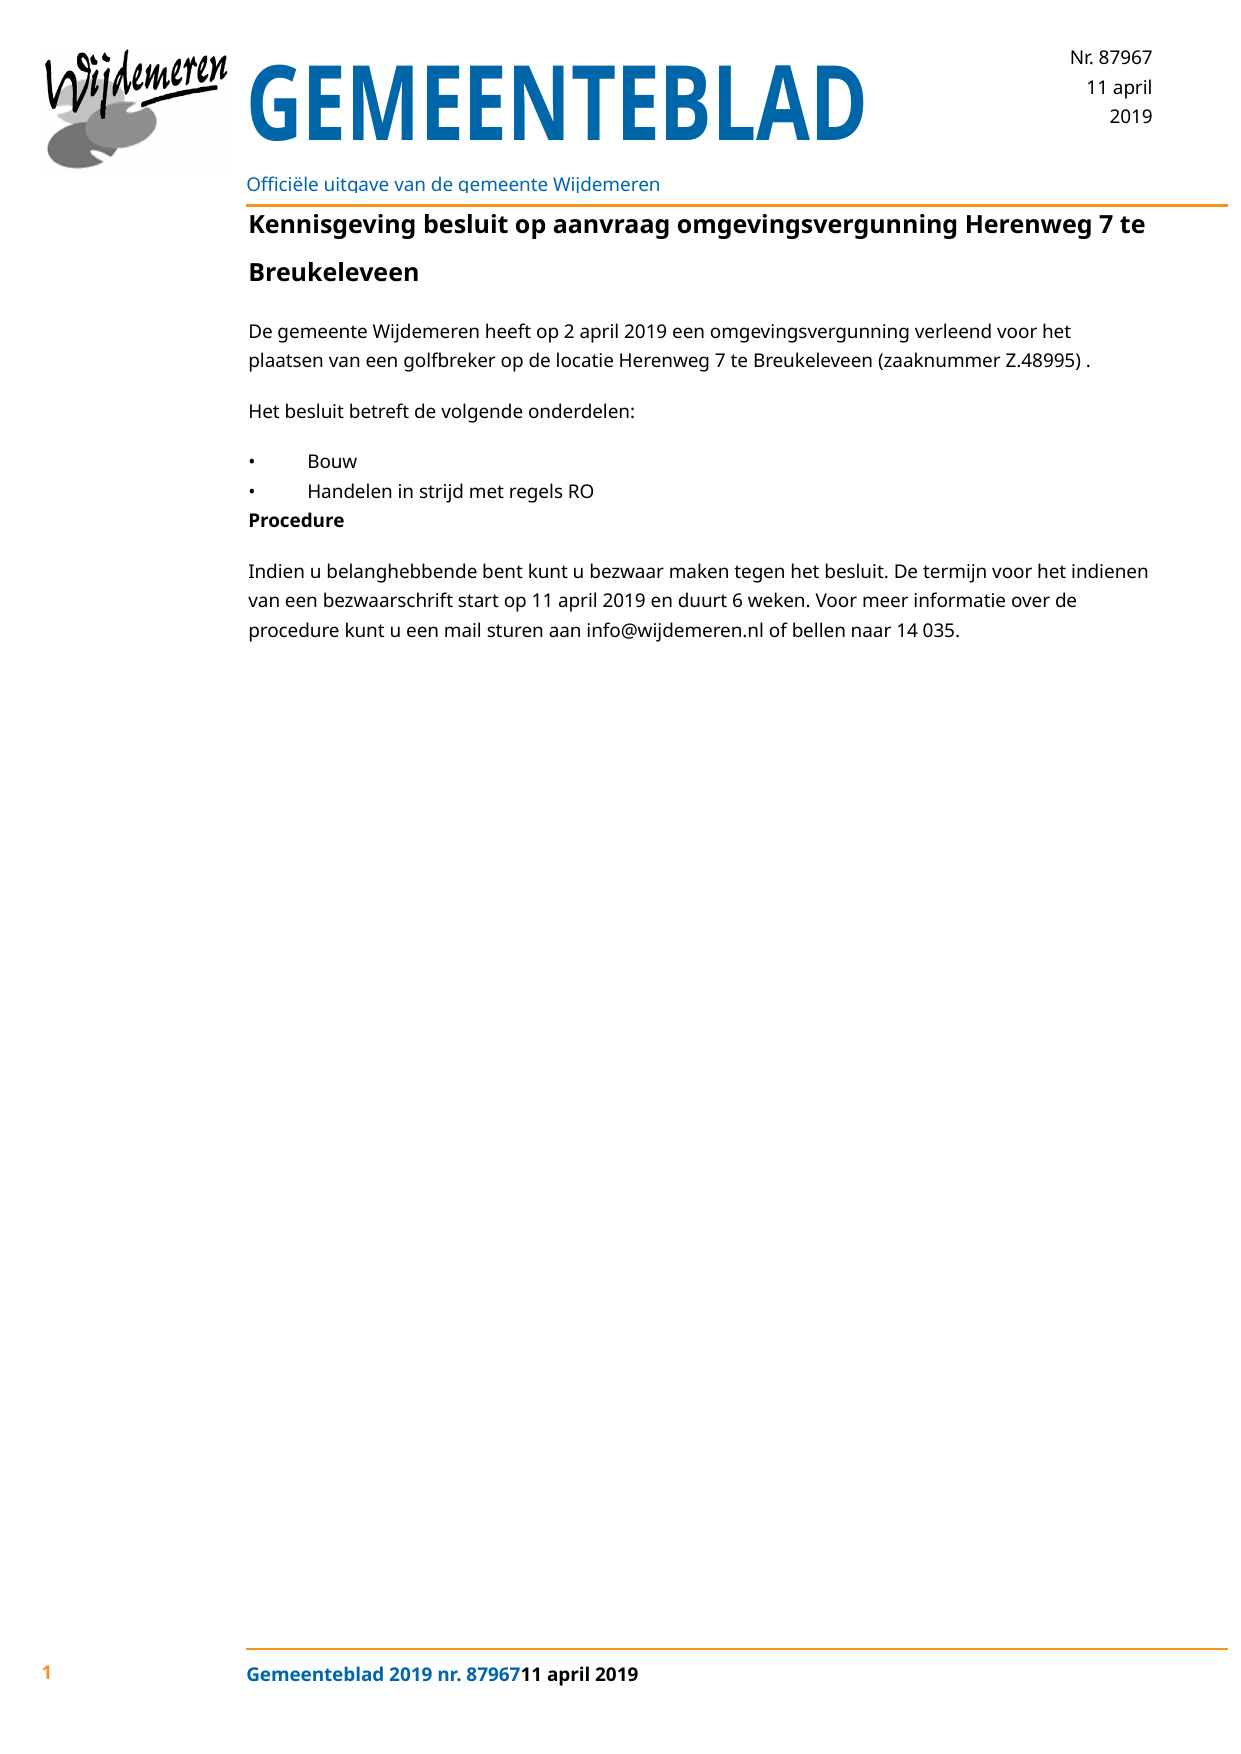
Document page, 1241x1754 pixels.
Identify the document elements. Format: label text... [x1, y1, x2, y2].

text Indien u belanghebbende bent kunt u bezwaar maken tegen het besluit. De termijn voor het indienen van een bezwaarschrift start op 11 april 2019 en duurt 6 weken. Voor meer informatie over de procedure kunt u een mail sturen aan info@wijdemeren.nl of bellen naar 14 035. [248, 558, 1152, 643]
list Bouw [248, 448, 1152, 474]
text De gemeente Wijdemeren heeft op 2 april 2019 een omgevingsvergunning verleend voor het plaatsen van een golfbreker op de locatie Herenweg 7 te Breukeleveen (zaaknummer Z.48995) . [248, 318, 1152, 373]
text Kennisgeving besluit op aanvraag omgevingsvergunning Herenweg 7 te Breukeleveen [248, 207, 1152, 288]
picture [41, 47, 231, 172]
text Het besluit betreft de volgende onderdelen: [248, 398, 1152, 424]
list Handelen in strijd met regels RO [248, 478, 1152, 504]
text Procedure [248, 507, 1152, 533]
